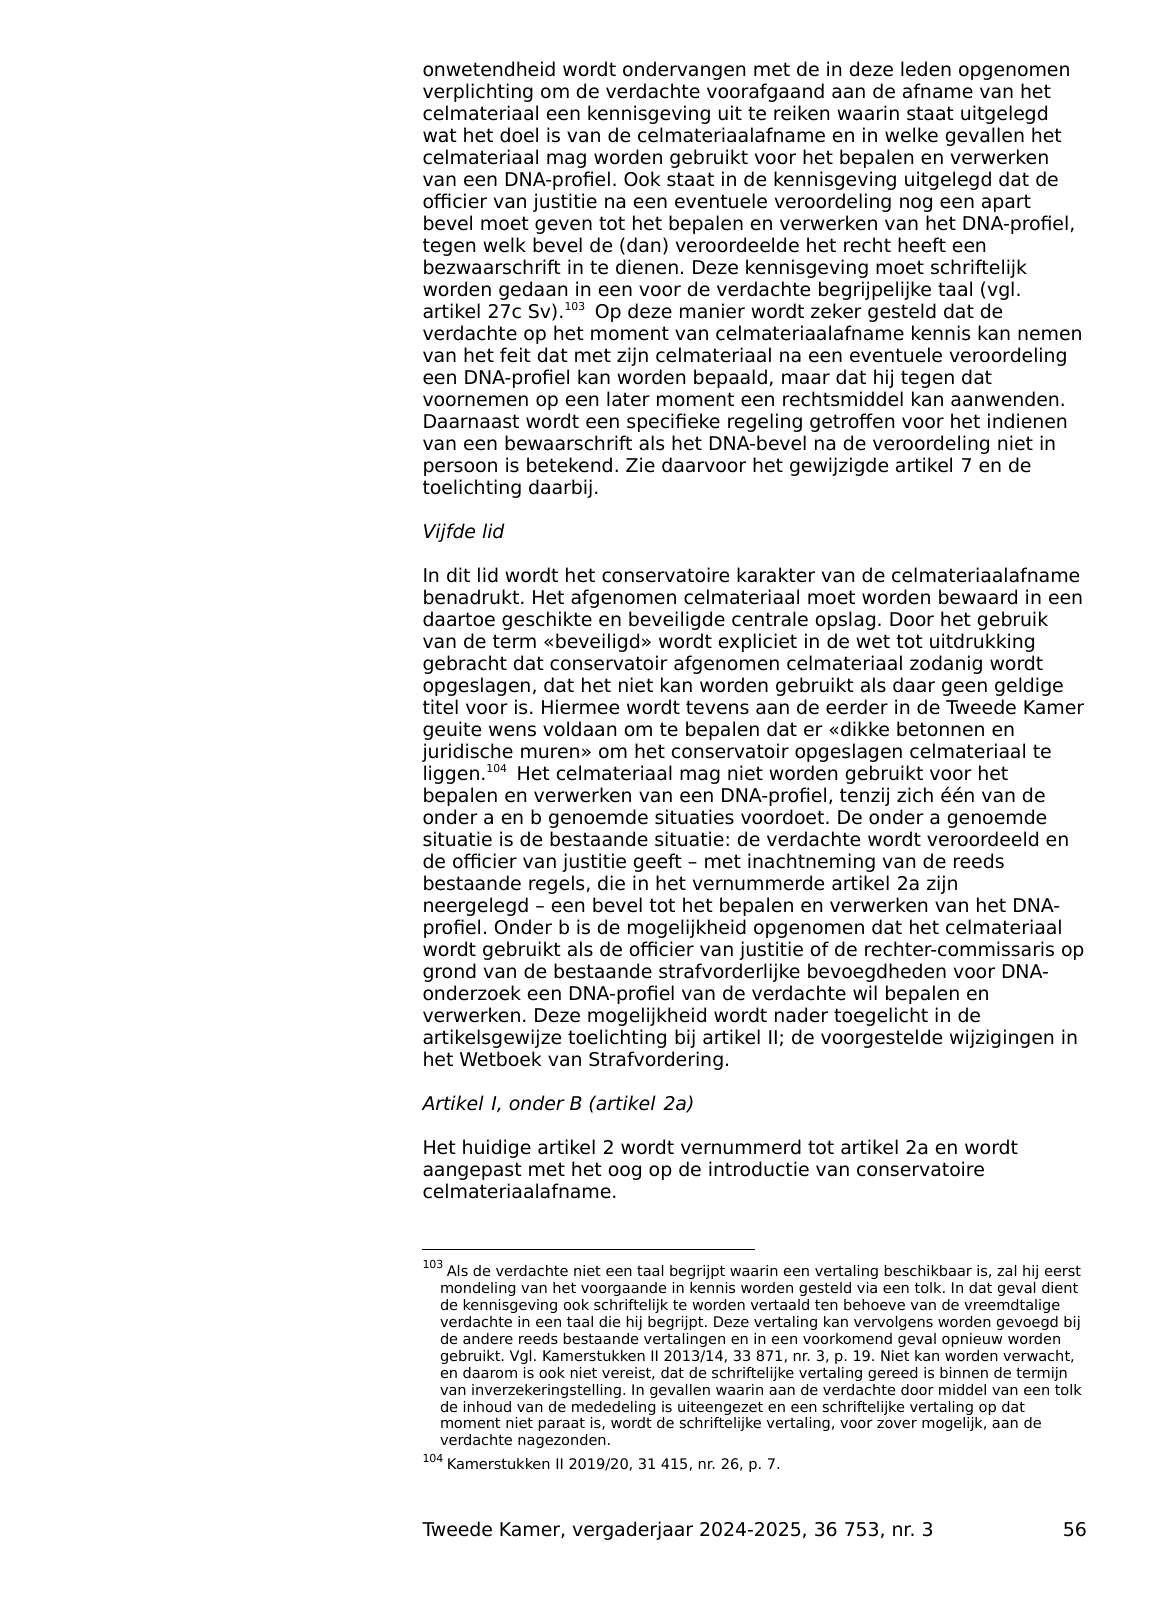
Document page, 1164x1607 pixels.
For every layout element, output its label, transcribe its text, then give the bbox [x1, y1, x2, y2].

text Kamerstukken II 2019/20, 31 415, nr. 26, p. 7. [422, 1452, 1087, 1474]
text In dit lid wordt het conservatoire karakter van de celmateriaalafname benadrukt. Het afgenomen celmateriaal moet worden bewaard in een daartoe geschikte en beveiligde centrale opslag. Door het gebruik van de term «beveiligd» wordt expliciet in de wet tot uitdrukking gebracht dat conservatoir afgenomen celmateriaal zodanig wordt opgeslagen, dat het niet kan worden gebruikt als daar geen geldige titel voor is. Hiermee wordt tevens aan de eerder in de Tweede Kamer geuite wens voldaan om te bepalen dat er «dikke betonnen en juridische muren» om het conservatoir opgeslagen celmateriaal te liggen. Het celmateriaal mag niet worden gebruikt voor het bepalen en verwerken van een DNA-profiel, tenzij zich één van de onder a en b genoemde situaties voordoet. De onder a genoemde situatie is de bestaande situatie: de verdachte wordt veroordeeld en de officier van justitie geeft – met inachtneming van de reeds bestaande regels, die in het vernummerde artikel 2a zijn neergelegd – een bevel tot het bepalen en verwerken van het DNA-profiel. Onder b is de mogelijkheid opgenomen dat het celmateriaal wordt gebruikt als de officier van justitie of de rechter-commissaris op grond van de bestaande strafvorderlijke bevoegdheden voor DNA-onderzoek een DNA-profiel van de verdachte wil bepalen en verwerken. Deze mogelijkheid wordt nader toegelicht in de artikelsgewijze toelichting bij artikel II; de voorgestelde wijzigingen in het Wetboek van Strafvordering. [422, 565, 1087, 1071]
subtitle Vijfde lid [422, 521, 1087, 543]
text onwetendheid wordt ondervangen met de in deze leden opgenomen verplichting om de verdachte voorafgaand aan de afname van het celmateriaal een kennisgeving uit te reiken waarin staat uitgelegd wat het doel is van de celmateriaalafname en in welke gevallen het celmateriaal mag worden gebruikt voor het bepalen en verwerken van een DNA-profiel. Ook staat in de kennisgeving uitgelegd dat de officier van justitie na een eventuele veroordeling nog een apart bevel moet geven tot het bepalen en verwerken van het DNA-profiel, tegen welk bevel de (dan) veroordeelde het recht heeft een bezwaarschrift in te dienen. Deze kennisgeving moet schriftelijk worden gedaan in een voor de verdachte begrijpelijke taal (vgl. artikel 27c Sv). Op deze manier wordt zeker gesteld dat de verdachte op het moment van celmateriaalafname kennis kan nemen van het feit dat met zijn celmateriaal na een eventuele veroordeling een DNA-profiel kan worden bepaald, maar dat hij tegen dat voornemen op een later moment een rechtsmiddel kan aanwenden. Daarnaast wordt een specifieke regeling getroffen voor het indienen van een bewaarschrift als het DNA-bevel na de veroordeling niet in persoon is betekend. Zie daarvoor het gewijzigde artikel 7 en de toelichting daarbij. [422, 59, 1087, 499]
subtitle Artikel I, onder B (artikel 2a) [422, 1093, 1087, 1115]
text Als de verdachte niet een taal begrijpt waarin een vertaling beschikbaar is, zal hij eerst mondeling van het voorgaande in kennis worden gesteld via een tolk. In dat geval dient de kennisgeving ook schriftelijk te worden vertaald ten behoeve van de vreemdtalige verdachte in een taal die hij begrijpt. Deze vertaling kan vervolgens worden gevoegd bij de andere reeds bestaande vertalingen en in een voorkomend geval opnieuw worden gebruikt. Vgl. Kamerstukken II 2013/14, 33 871, nr. 3, p. 19. Niet kan worden verwacht, en daarom is ook niet vereist, dat de schriftelijke vertaling gereed is binnen de termijn van inverzekeringstelling. In gevallen waarin aan de verdachte door middel van een tolk de inhoud van de mededeling is uiteengezet en een schriftelijke vertaling op dat moment niet paraat is, wordt de schriftelijke vertaling, voor zover mogelijk, aan de verdachte nagezonden. [422, 1258, 1087, 1449]
text Het huidige artikel 2 wordt vernummerd tot artikel 2a en wordt aangepast met het oog op de introductie van conservatoire celmateriaalafname. [422, 1137, 1087, 1203]
